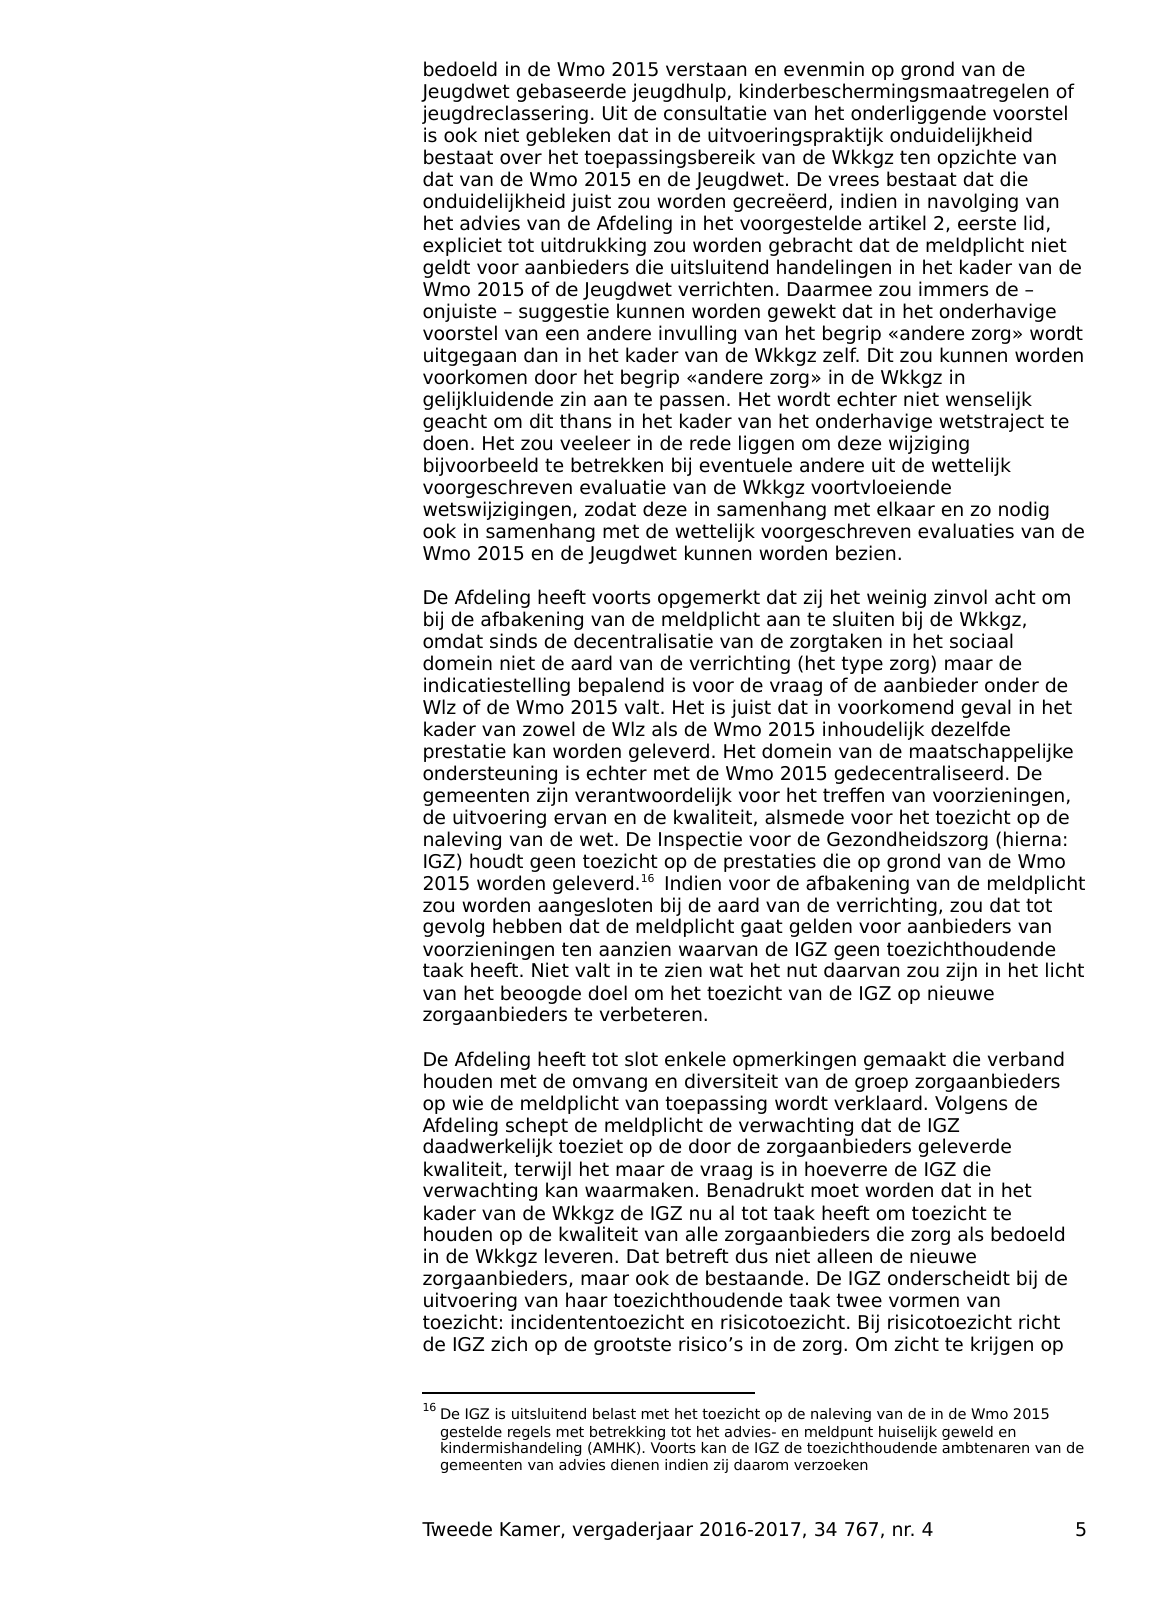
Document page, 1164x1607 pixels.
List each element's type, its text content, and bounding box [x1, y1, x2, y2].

text De Afdeling heeft tot slot enkele opmerkingen gemaakt die verband houden met de omvang en diversiteit van de groep zorgaanbieders op wie de meldplicht van toepassing wordt verklaard. Volgens de Afdeling schept de meldplicht de verwachting dat de IGZ daadwerkelijk toeziet op de door de zorgaanbieders geleverde kwaliteit, terwijl het maar de vraag is in hoeverre de IGZ die verwachting kan waarmaken. Benadrukt moet worden dat in het kader van de Wkkgz de IGZ nu al tot taak heeft om toezicht te houden op de kwaliteit van alle zorgaanbieders die zorg als bedoeld in de Wkkgz leveren. Dat betreft dus niet alleen de nieuwe zorgaanbieders, maar ook de bestaande. De IGZ onderscheidt bij de uitvoering van haar toezichthoudende taak twee vormen van toezicht: incidententoezicht en risicotoezicht. Bij risicotoezicht richt de IGZ zich op de grootste risico’s in de zorg. Om zicht te krijgen op [422, 1048, 1087, 1356]
text bedoeld in de Wmo 2015 verstaan en evenmin op grond van de Jeugdwet gebaseerde jeugdhulp, kinderbeschermingsmaatregelen of jeugdreclassering. Uit de consultatie van het onderliggende voorstel is ook niet gebleken dat in de uitvoeringspraktijk onduidelijkheid bestaat over het toepassingsbereik van de Wkkgz ten opzichte van dat van de Wmo 2015 en de Jeugdwet. De vrees bestaat dat die onduidelijkheid juist zou worden gecreëerd, indien in navolging van het advies van de Afdeling in het voorgestelde artikel 2, eerste lid, expliciet tot uitdrukking zou worden gebracht dat de meldplicht niet geldt voor aanbieders die uitsluitend handelingen in het kader van de Wmo 2015 of de Jeugdwet verrichten. Daarmee zou immers de – onjuiste – suggestie kunnen worden gewekt dat in het onderhavige voorstel van een andere invulling van het begrip «andere zorg» wordt uitgegaan dan in het kader van de Wkkgz zelf. Dit zou kunnen worden voorkomen door het begrip «andere zorg» in de Wkkgz in gelijkluidende zin aan te passen. Het wordt echter niet wenselijk geacht om dit thans in het kader van het onderhavige wetstraject te doen. Het zou veeleer in de rede liggen om deze wijziging bijvoorbeeld te betrekken bij eventuele andere uit de wettelijk voorgeschreven evaluatie van de Wkkgz voortvloeiende wetswijzigingen, zodat deze in samenhang met elkaar en zo nodig ook in samenhang met de wettelijk voorgeschreven evaluaties van de Wmo 2015 en de Jeugdwet kunnen worden bezien. [422, 59, 1087, 564]
text De IGZ is uitsluitend belast met het toezicht op de naleving van de in de Wmo 2015 gestelde regels met betrekking tot het advies- en meldpunt huiselijk geweld en kindermishandeling (AMHK). Voorts kan de IGZ de toezichthoudende ambtenaren van de gemeenten van advies dienen indien zij daarom verzoeken [422, 1402, 1087, 1474]
text De Afdeling heeft voorts opgemerkt dat zij het weinig zinvol acht om bij de afbakening van de meldplicht aan te sluiten bij de Wkkgz, omdat sinds de decentralisatie van de zorgtaken in het sociaal domein niet de aard van de verrichting (het type zorg) maar de indicatiestelling bepalend is voor de vraag of de aanbieder onder de Wlz of de Wmo 2015 valt. Het is juist dat in voorkomend geval in het kader van zowel de Wlz als de Wmo 2015 inhoudelijk dezelfde prestatie kan worden geleverd. Het domein van de maatschappelijke ondersteuning is echter met de Wmo 2015 gedecentraliseerd. De gemeenten zijn verantwoordelijk voor het treffen van voorzieningen, de uitvoering ervan en de kwaliteit, alsmede voor het toezicht op de naleving van de wet. De Inspectie voor de Gezondheidszorg (hierna: IGZ) houdt geen toezicht op de prestaties die op grond van de Wmo 2015 worden geleverd. Indien voor de afbakening van de meldplicht zou worden aangesloten bij de aard van de verrichting, zou dat tot gevolg hebben dat de meldplicht gaat gelden voor aanbieders van voorzieningen ten aanzien waarvan de IGZ geen toezichthoudende taak heeft. Niet valt in te zien wat het nut daarvan zou zijn in het licht van het beoogde doel om het toezicht van de IGZ op nieuwe zorgaanbieders te verbeteren. [422, 587, 1087, 1026]
